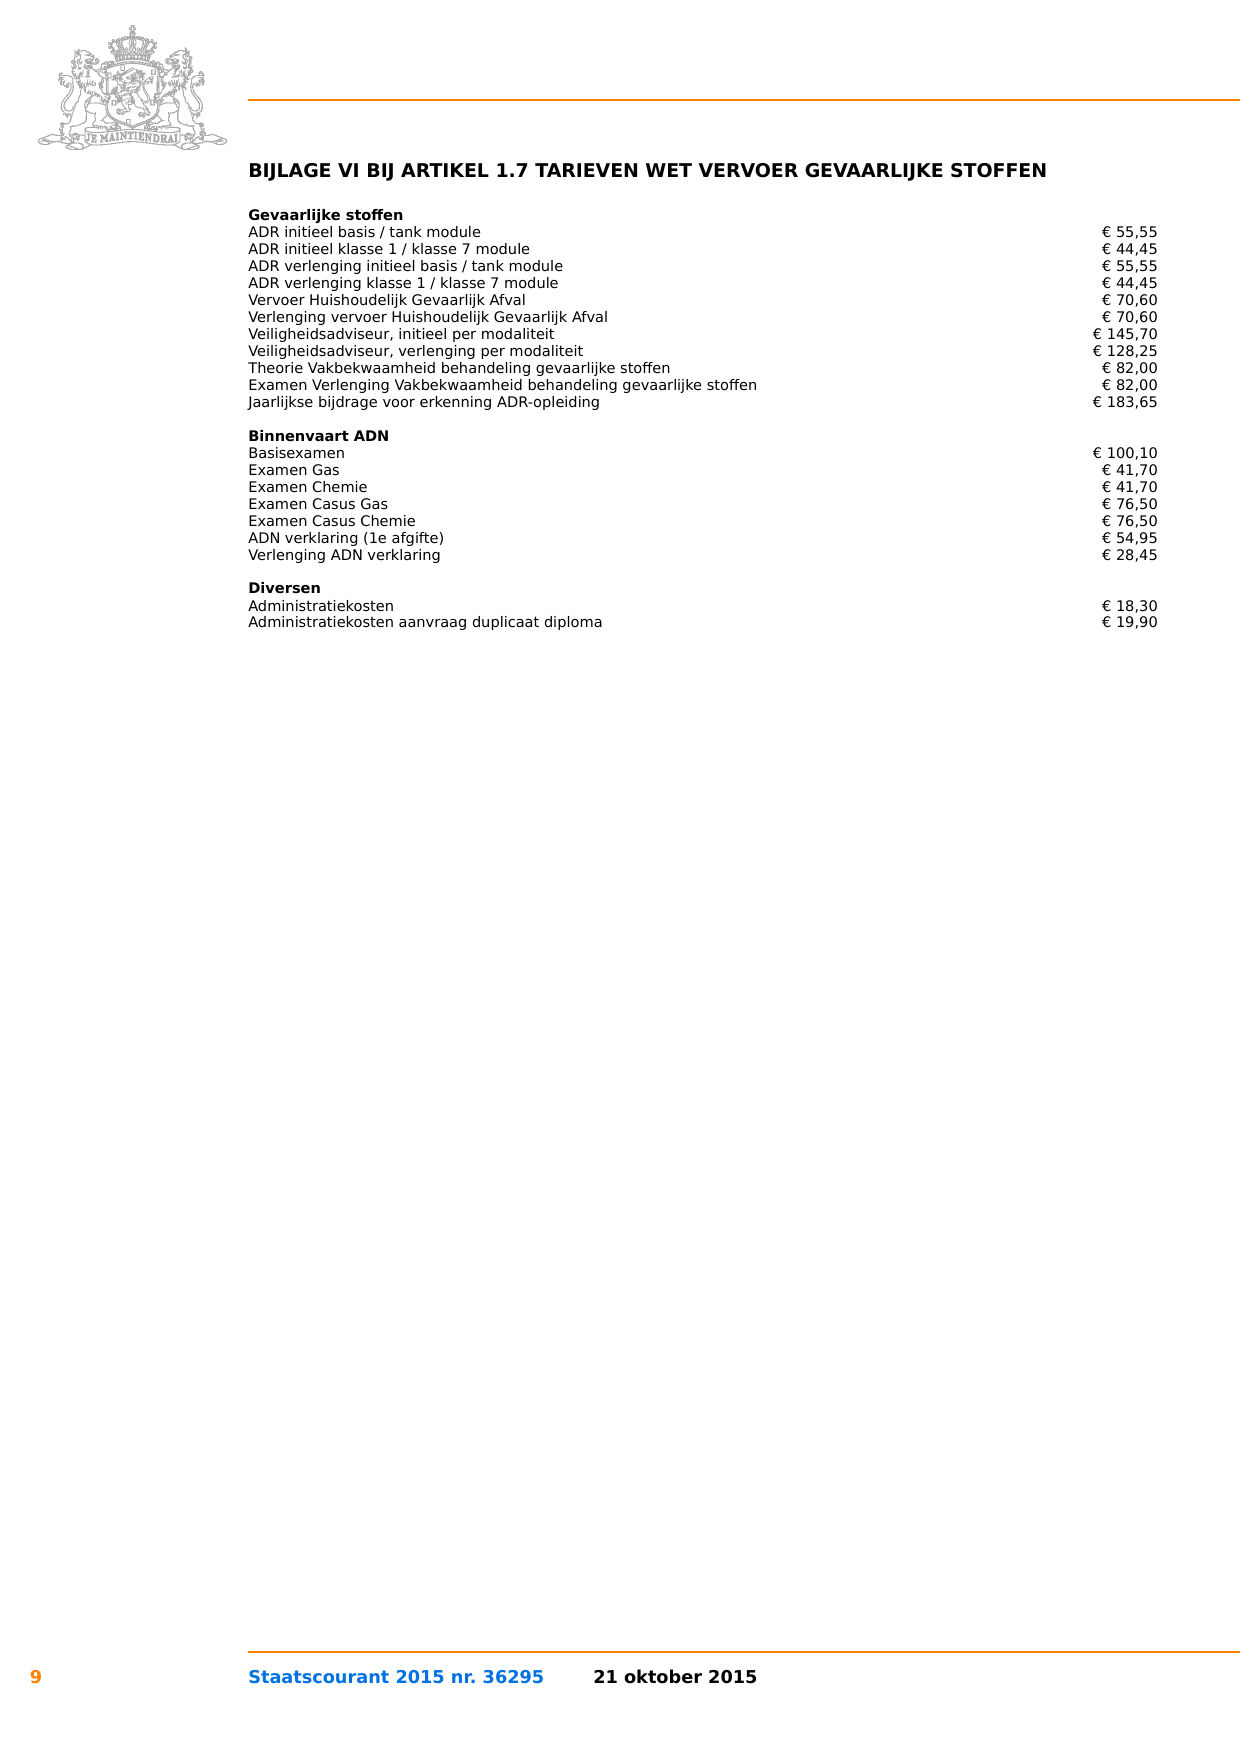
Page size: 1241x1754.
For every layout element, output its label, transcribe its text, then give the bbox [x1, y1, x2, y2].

table_cell € 183,65 [1030, 394, 1163, 411]
table_cell ADR initieel basis / tank module [248, 224, 1030, 241]
table_cell Administratiekosten [248, 598, 1030, 614]
table_cell Veiligheidsadviseur, initieel per modaliteit [248, 326, 1030, 343]
table_cell € 100,10 [1030, 445, 1163, 462]
subtitle BIJLAGE VI BIJ ARTIKEL 1.7 TARIEVEN WET VERVOER GEVAARLIJKE STOFFEN [248, 160, 1163, 182]
table_cell € 19,90 [1030, 614, 1163, 631]
table_cell € 54,95 [1030, 530, 1163, 546]
table_cell € 76,50 [1030, 513, 1163, 529]
table_cell € 41,70 [1030, 462, 1163, 478]
table_cell [1030, 580, 1163, 597]
table_cell € 82,00 [1030, 360, 1163, 377]
table_cell [1030, 411, 1163, 428]
table_cell Veiligheidsadviseur, verlenging per modaliteit [248, 343, 1030, 360]
table_cell ADN verklaring (1e afgifte) [248, 530, 1030, 546]
table_cell € 55,55 [1030, 258, 1163, 275]
table_cell € 18,30 [1030, 598, 1163, 614]
table_cell Examen Chemie [248, 479, 1030, 496]
table_cell Diversen [248, 580, 1030, 597]
table_cell [248, 411, 1030, 428]
table_header [1030, 207, 1163, 224]
table_cell € 55,55 [1030, 224, 1163, 241]
table_cell € 70,60 [1030, 309, 1163, 326]
table_cell Vervoer Huishoudelijk Gevaarlijk Afval [248, 292, 1030, 309]
table_cell ADR verlenging initieel basis / tank module [248, 258, 1030, 275]
table_cell ADR initieel klasse 1 / klasse 7 module [248, 241, 1030, 258]
table_cell Theorie Vakbekwaamheid behandeling gevaarlijke stoffen [248, 360, 1030, 377]
table_cell [248, 564, 1030, 580]
table_cell Basisexamen [248, 445, 1030, 462]
table_cell € 145,70 [1030, 326, 1163, 343]
table_cell Verlenging vervoer Huishoudelijk Gevaarlijk Afval [248, 309, 1030, 326]
table_cell € 76,50 [1030, 496, 1163, 512]
table_cell Binnenvaart ADN [248, 428, 1030, 444]
table_cell € 44,45 [1030, 241, 1163, 258]
table_cell [1030, 564, 1163, 580]
picture [38, 25, 227, 150]
table_cell € 28,45 [1030, 546, 1163, 563]
table_cell Examen Gas [248, 462, 1030, 478]
table_cell [1030, 428, 1163, 444]
table_cell Examen Verlenging Vakbekwaamheid behandeling gevaarlijke stoffen [248, 377, 1030, 394]
table_cell € 70,60 [1030, 292, 1163, 309]
table_header Gevaarlijke stoffen [248, 207, 1030, 224]
table_cell € 82,00 [1030, 377, 1163, 394]
table_cell Jaarlijkse bijdrage voor erkenning ADR-opleiding [248, 394, 1030, 411]
table_cell € 41,70 [1030, 479, 1163, 496]
table_cell Examen Casus Gas [248, 496, 1030, 512]
table_cell Verlenging ADN verklaring [248, 546, 1030, 563]
table_cell ADR verlenging klasse 1 / klasse 7 module [248, 275, 1030, 292]
table_cell Examen Casus Chemie [248, 513, 1030, 529]
table_cell Administratiekosten aanvraag duplicaat diploma [248, 614, 1030, 631]
table_cell € 128,25 [1030, 343, 1163, 360]
table_cell € 44,45 [1030, 275, 1163, 292]
